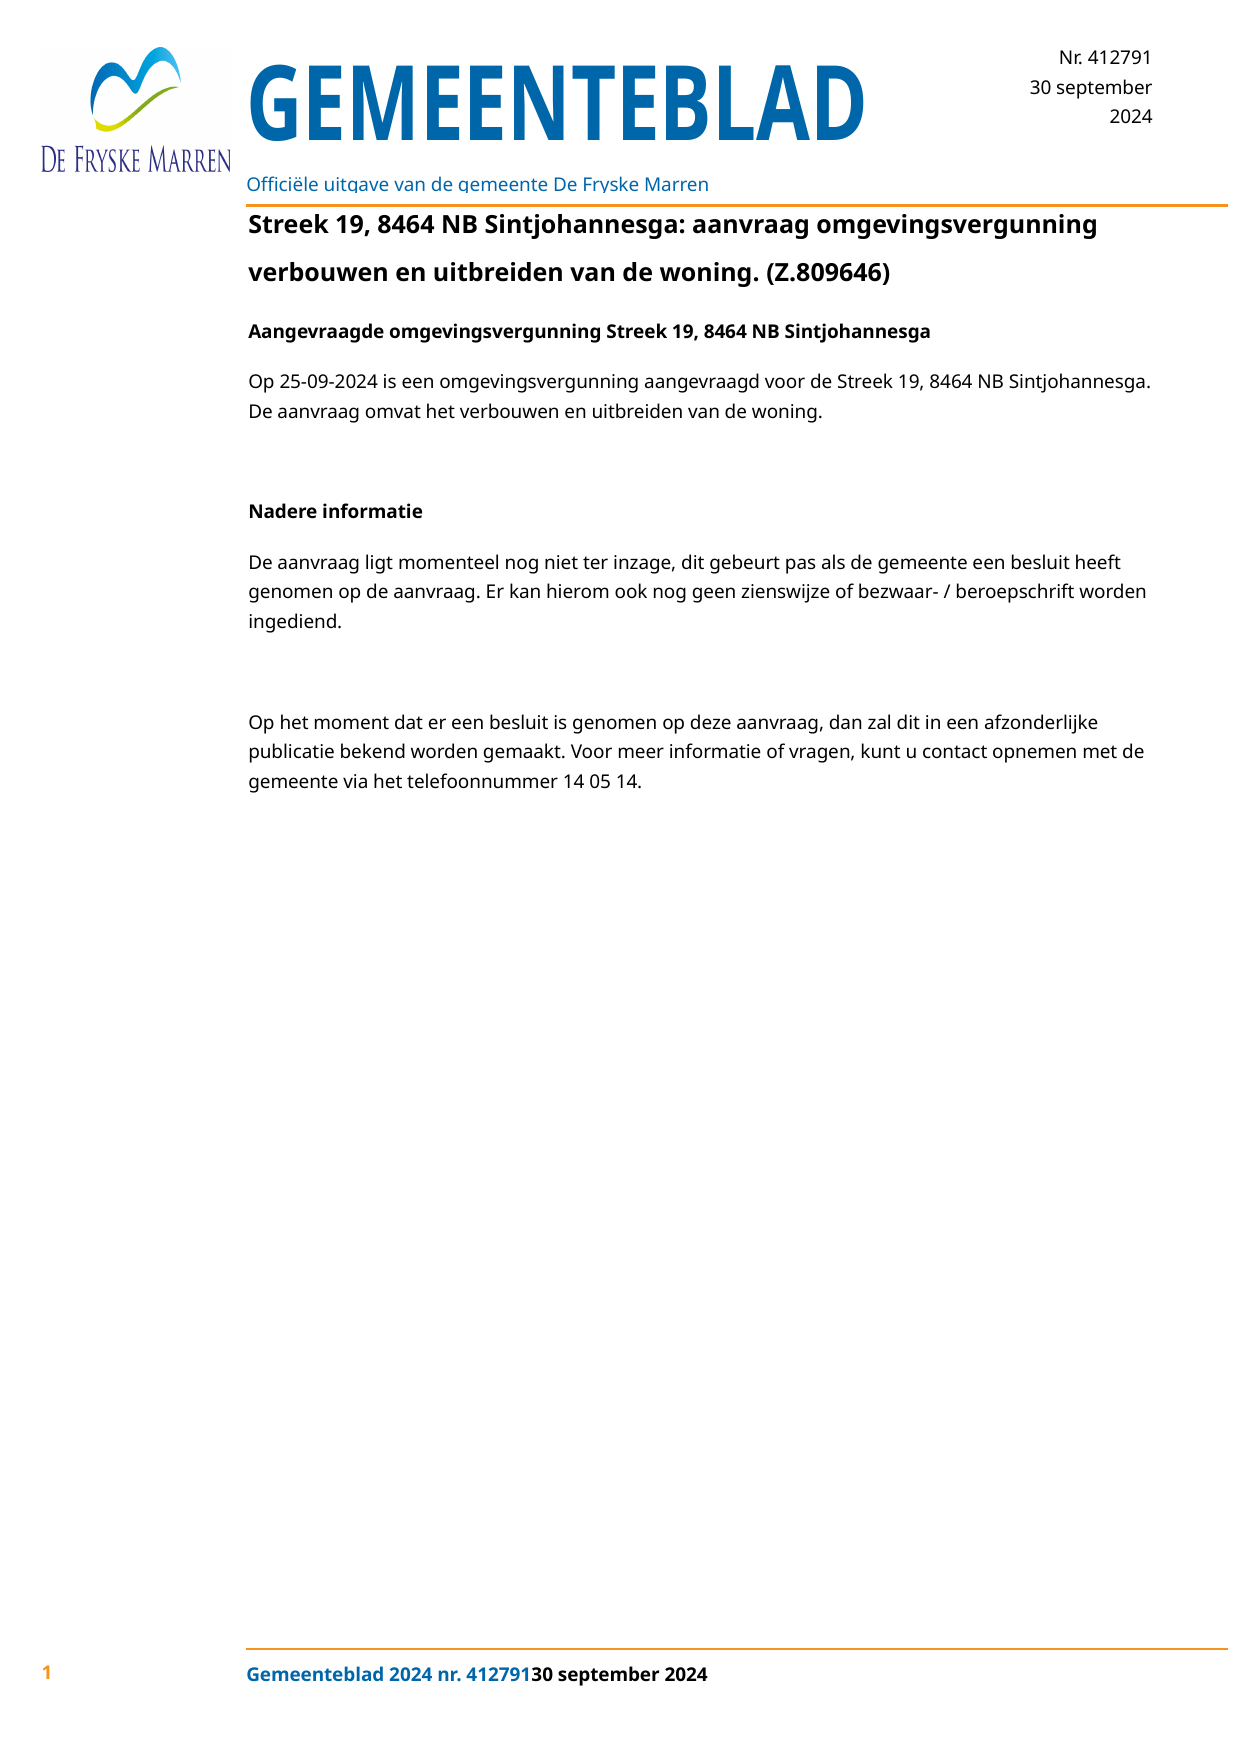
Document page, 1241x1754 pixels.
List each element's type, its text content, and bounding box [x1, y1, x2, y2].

text Op het moment dat er een besluit is genomen op deze aanvraag, dan zal dit in een afzonderlijke publicatie bekend worden gemaakt. Voor meer informatie of vragen, kunt u contact opnemen met de gemeente via het telefoonnummer 14 05 14. [248, 709, 1152, 794]
text De aanvraag ligt momenteel nog niet ter inzage, dit gebeurt pas als de gemeente een besluit heeft genomen op de aanvraag. Er kan hierom ook nog geen zienswijze of bezwaar- / beroepschrift worden ingediend. [248, 549, 1152, 634]
picture [41, 47, 231, 172]
text Aangevraagde omgevingsvergunning Streek 19, 8464 NB Sintjohannesga [248, 318, 1152, 344]
text Nadere informatie [248, 499, 1152, 524]
text Op 25-09-2024 is een omgevingsvergunning aangevraagd voor de Streek 19, 8464 NB Sintjohannesga. De aanvraag omvat het verbouwen en uitbreiden van de woning. [248, 368, 1152, 424]
text Streek 19, 8464 NB Sintjohannesga: aanvraag omgevingsvergunning verbouwen en uitbreiden van de woning. (Z.809646) [248, 207, 1152, 288]
